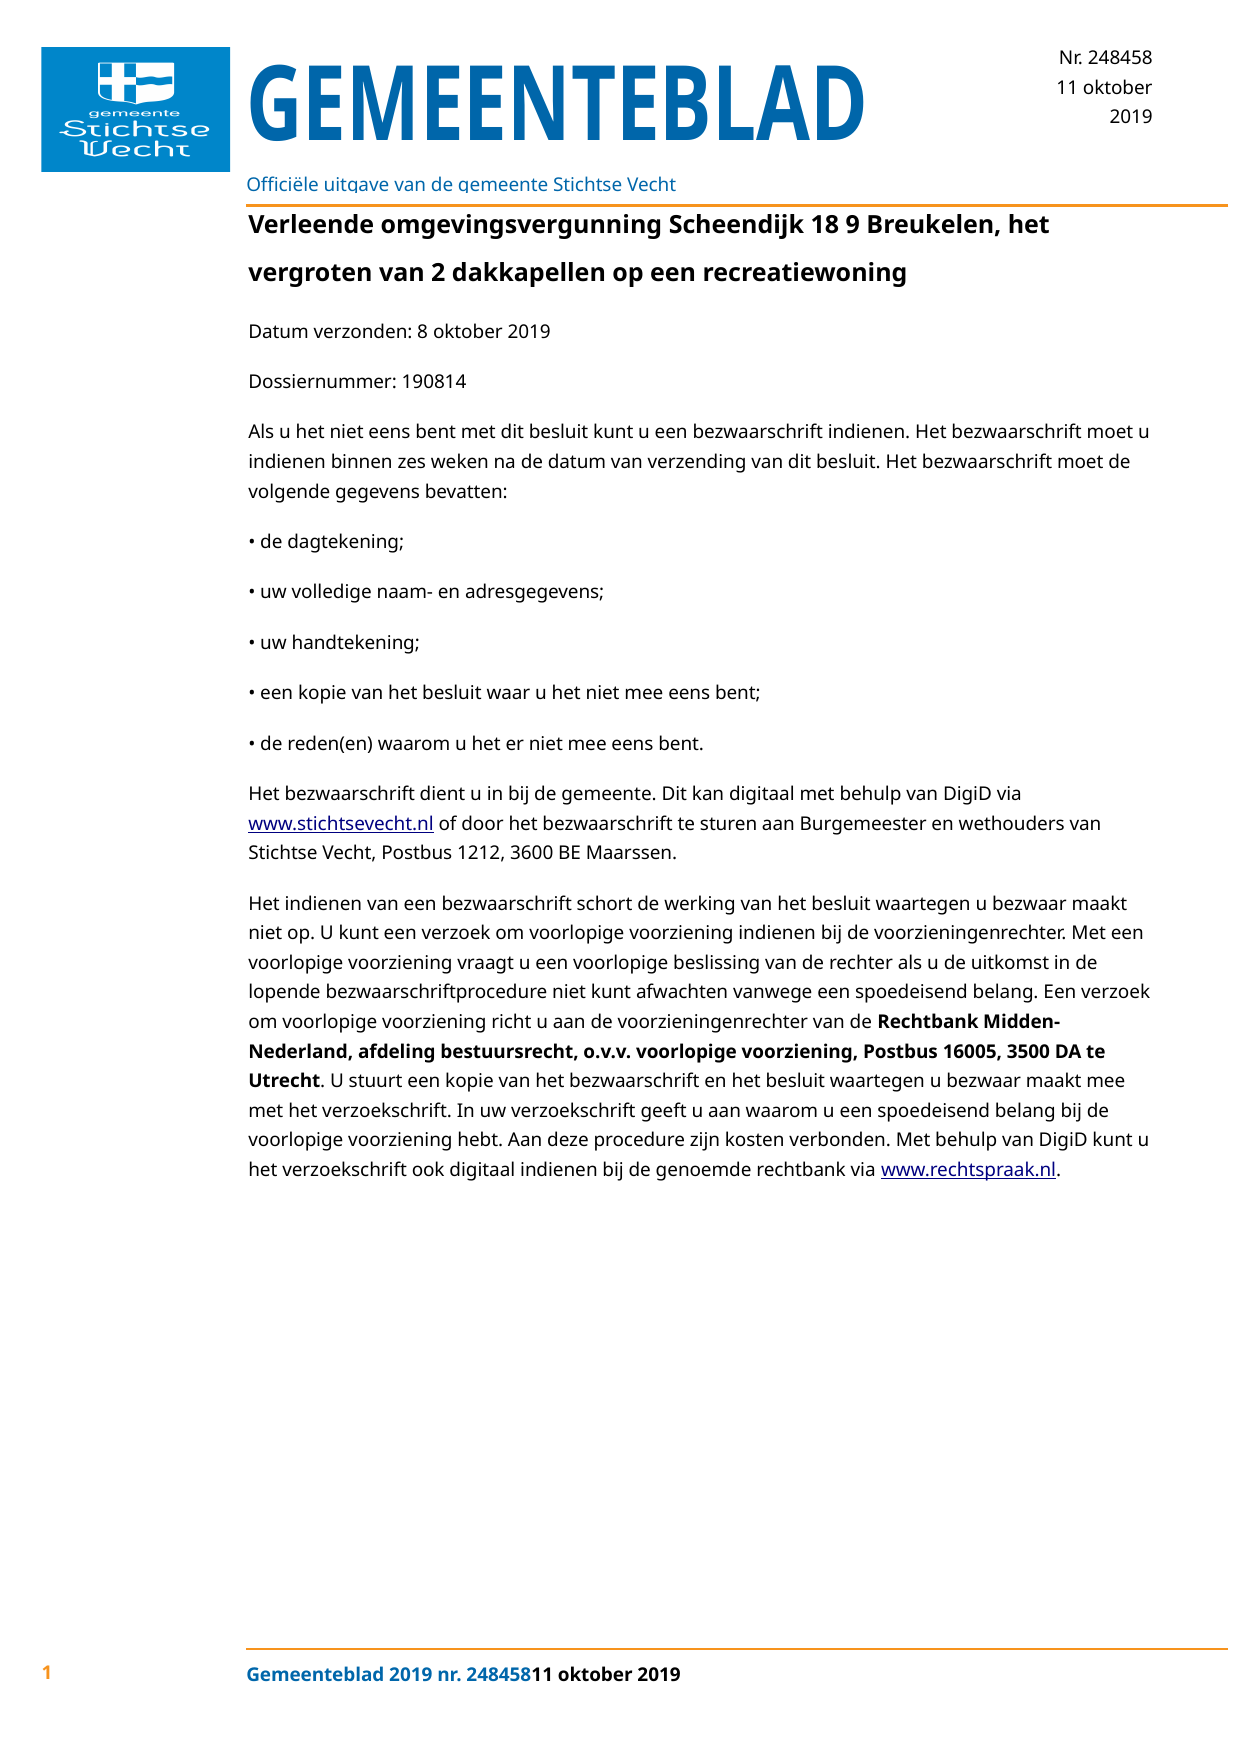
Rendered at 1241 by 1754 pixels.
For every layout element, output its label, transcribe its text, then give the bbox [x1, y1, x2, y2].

picture [99, 63, 135, 101]
text • de reden(en) waarom u het er niet mee eens bent. [248, 730, 1152, 756]
text Datum verzonden: 8 oktober 2019 [248, 318, 1152, 344]
text • uw handtekening; [248, 629, 1152, 655]
picture [137, 63, 174, 103]
text • uw volledige naam- en adresgegevens; [248, 579, 1152, 604]
text • een kopie van het besluit waar u het niet mee eens bent; [248, 679, 1152, 705]
text Als u het niet eens bent met dit besluit kunt u een bezwaarschrift indienen. Het bezwaarschrift moet u indienen binnen zes weken na de datum van verzending van dit besluit. Het bezwaarschrift moet de volgende gegevens bevatten: [248, 419, 1152, 504]
text Verleende omgevingsvergunning Scheendijk 18 9 Breukelen, het vergroten van 2 dakkapellen op een recreatiewoning [248, 207, 1152, 288]
text Dossiernummer: 190814 [248, 368, 1152, 394]
text • de dagtekening; [248, 528, 1152, 554]
text Het indienen van een bezwaarschrift schort de werking van het besluit waartegen u bezwaar maakt niet op. U kunt een verzoek om voorlopige voorziening indienen bij de voorzieningenrechter. Met een voorlopige voorziening vraagt u een voorlopige beslissing van de rechter als u de uitkomst in de lopende bezwaarschriftprocedure niet kunt afwachten vanwege een spoedeisend belang. Een verzoek om voorlopige voorziening richt u aan de voorzieningenrechter van de Rechtbank Midden-Nederland, afdeling bestuursrecht, o.v.v. voorlopige voorziening, Postbus 16005, 3500 DA te Utrecht. U stuurt een kopie van het bezwaarschrift en het besluit waartegen u bezwaar maakt mee met het verzoekschrift. In uw verzoekschrift geeft u aan waarom u een spoedeisend belang bij de voorlopige voorziening hebt. Aan deze procedure zijn kosten verbonden. Met behulp van DigiD kunt u het verzoekschrift ook digitaal indienen bij de genoemde rechtbank via www.rechtspraak.nl. [248, 890, 1152, 1182]
text Het bezwaarschrift dient u in bij de gemeente. Dit kan digitaal met behulp van DigiD via www.stichtsevecht.nl of door het bezwaarschrift te sturen aan Burgemeester en wethouders van Stichtse Vecht, Postbus 1212, 3600 BE Maarssen. [248, 780, 1152, 865]
